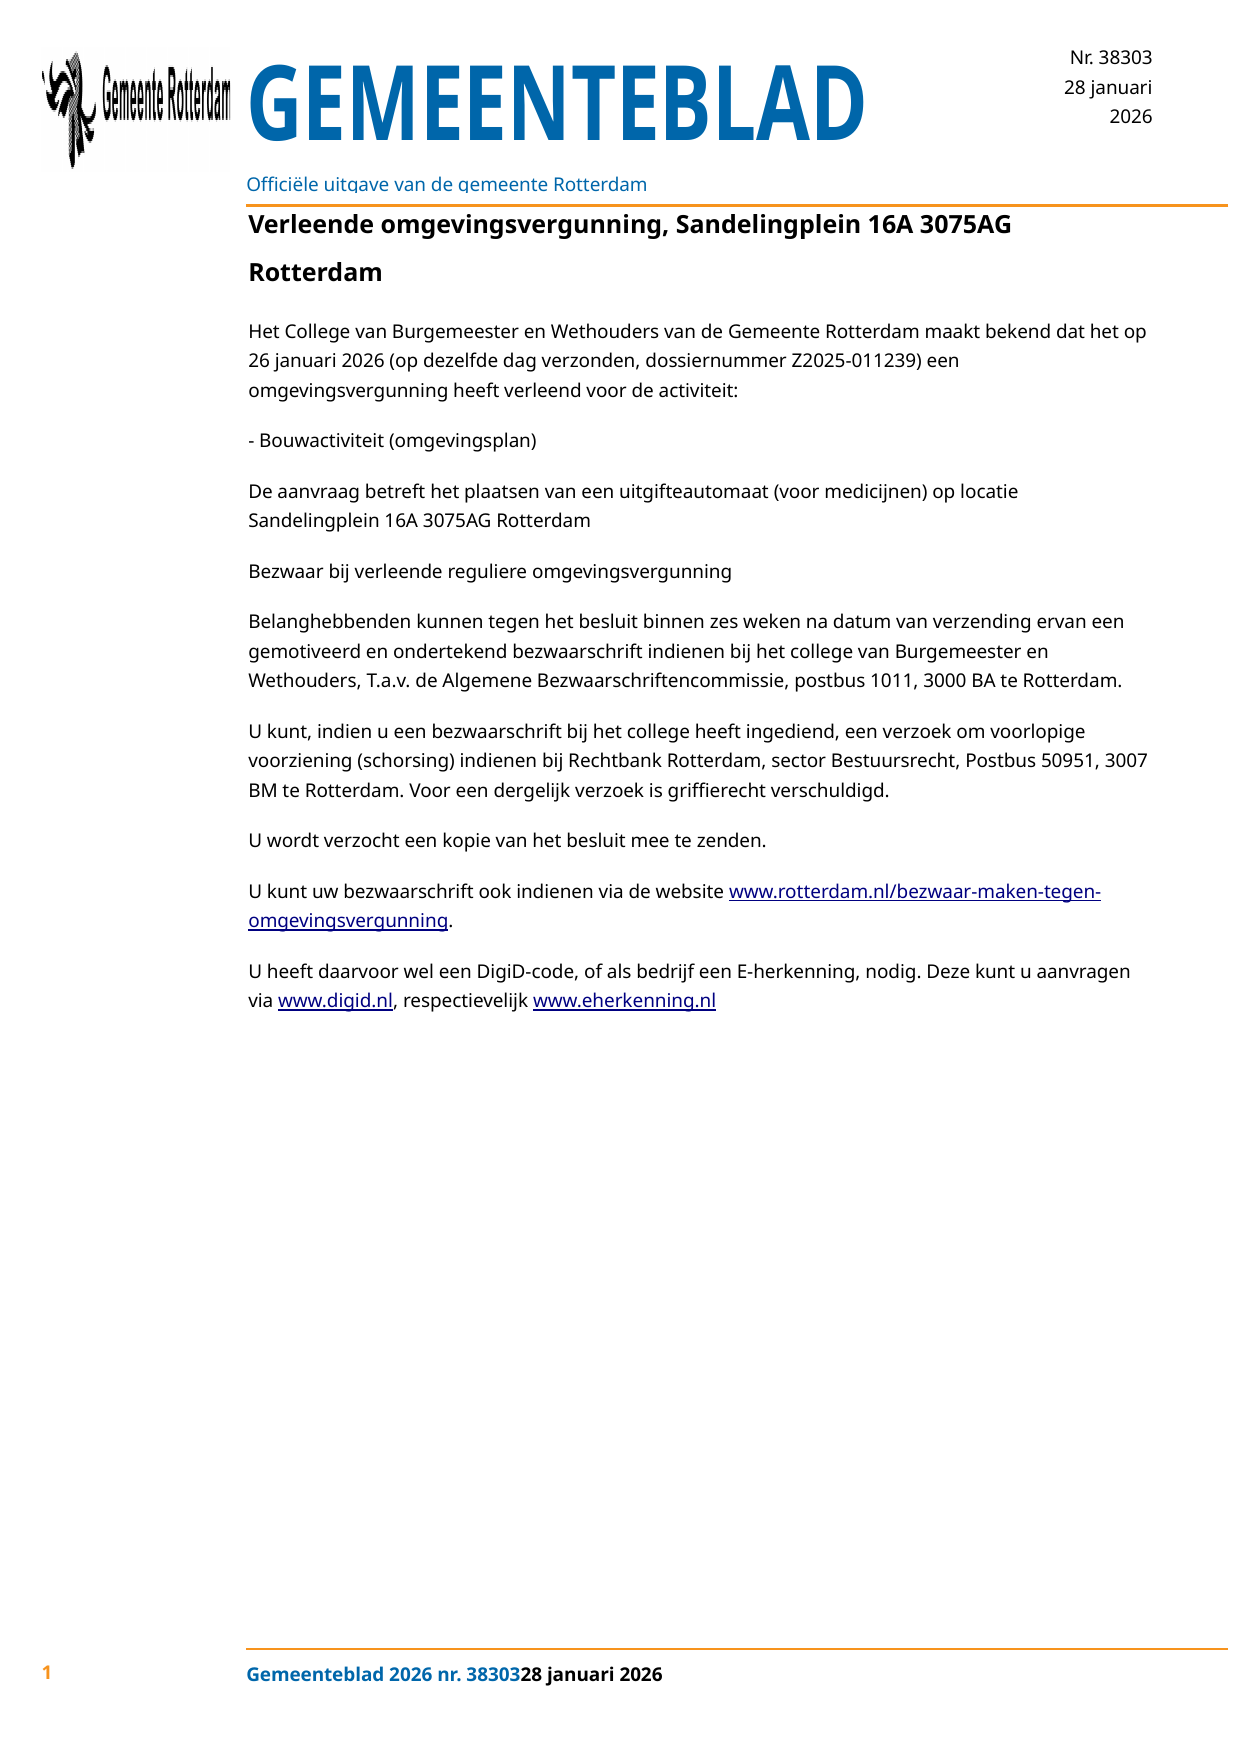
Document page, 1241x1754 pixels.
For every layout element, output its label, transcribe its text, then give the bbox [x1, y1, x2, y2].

text U kunt uw bezwaarschrift ook indienen via de website www.rotterdam.nl/bezwaar-maken-tegen-omgevingsvergunning. [248, 878, 1152, 933]
text Het College van Burgemeester en Wethouders van de Gemeente Rotterdam maakt bekend dat het op 26 januari 2026 (op dezelfde dag verzonden, dossiernummer Z2025-011239) een omgevingsvergunning heeft verleend voor de activiteit: [248, 318, 1152, 403]
text - Bouwactiviteit (omgevingsplan) [248, 427, 1152, 453]
text U kunt, indien u een bezwaarschrift bij het college heeft ingediend, een verzoek om voorlopige voorziening (schorsing) indienen bij Rechtbank Rotterdam, sector Bestuursrecht, Postbus 50951, 3007 BM te Rotterdam. Voor een dergelijk verzoek is griffierecht verschuldigd. [248, 718, 1152, 803]
text U heeft daarvoor wel een DigiD-code, of als bedrijf een E-herkenning, nodig. Deze kunt u aanvragen via www.digid.nl, respectievelijk www.eherkenning.nl [248, 958, 1152, 1013]
text U wordt verzocht een kopie van het besluit mee te zenden. [248, 827, 1152, 853]
text Bezwaar bij verleende reguliere omgevingsvergunning [248, 558, 1152, 584]
picture [41, 47, 231, 172]
text De aanvraag betreft het plaatsen van een uitgifteautomaat (voor medicijnen) op locatie Sandelingplein 16A 3075AG Rotterdam [248, 478, 1152, 533]
text Belanghebbenden kunnen tegen het besluit binnen zes weken na datum van verzending ervan een gemotiveerd en ondertekend bezwaarschrift indienen bij het college van Burgemeester en Wethouders, T.a.v. de Algemene Bezwaarschriftencommissie, postbus 1011, 3000 BA te Rotterdam. [248, 608, 1152, 693]
text Verleende omgevingsvergunning, Sandelingplein 16A 3075AG Rotterdam [248, 207, 1152, 288]
